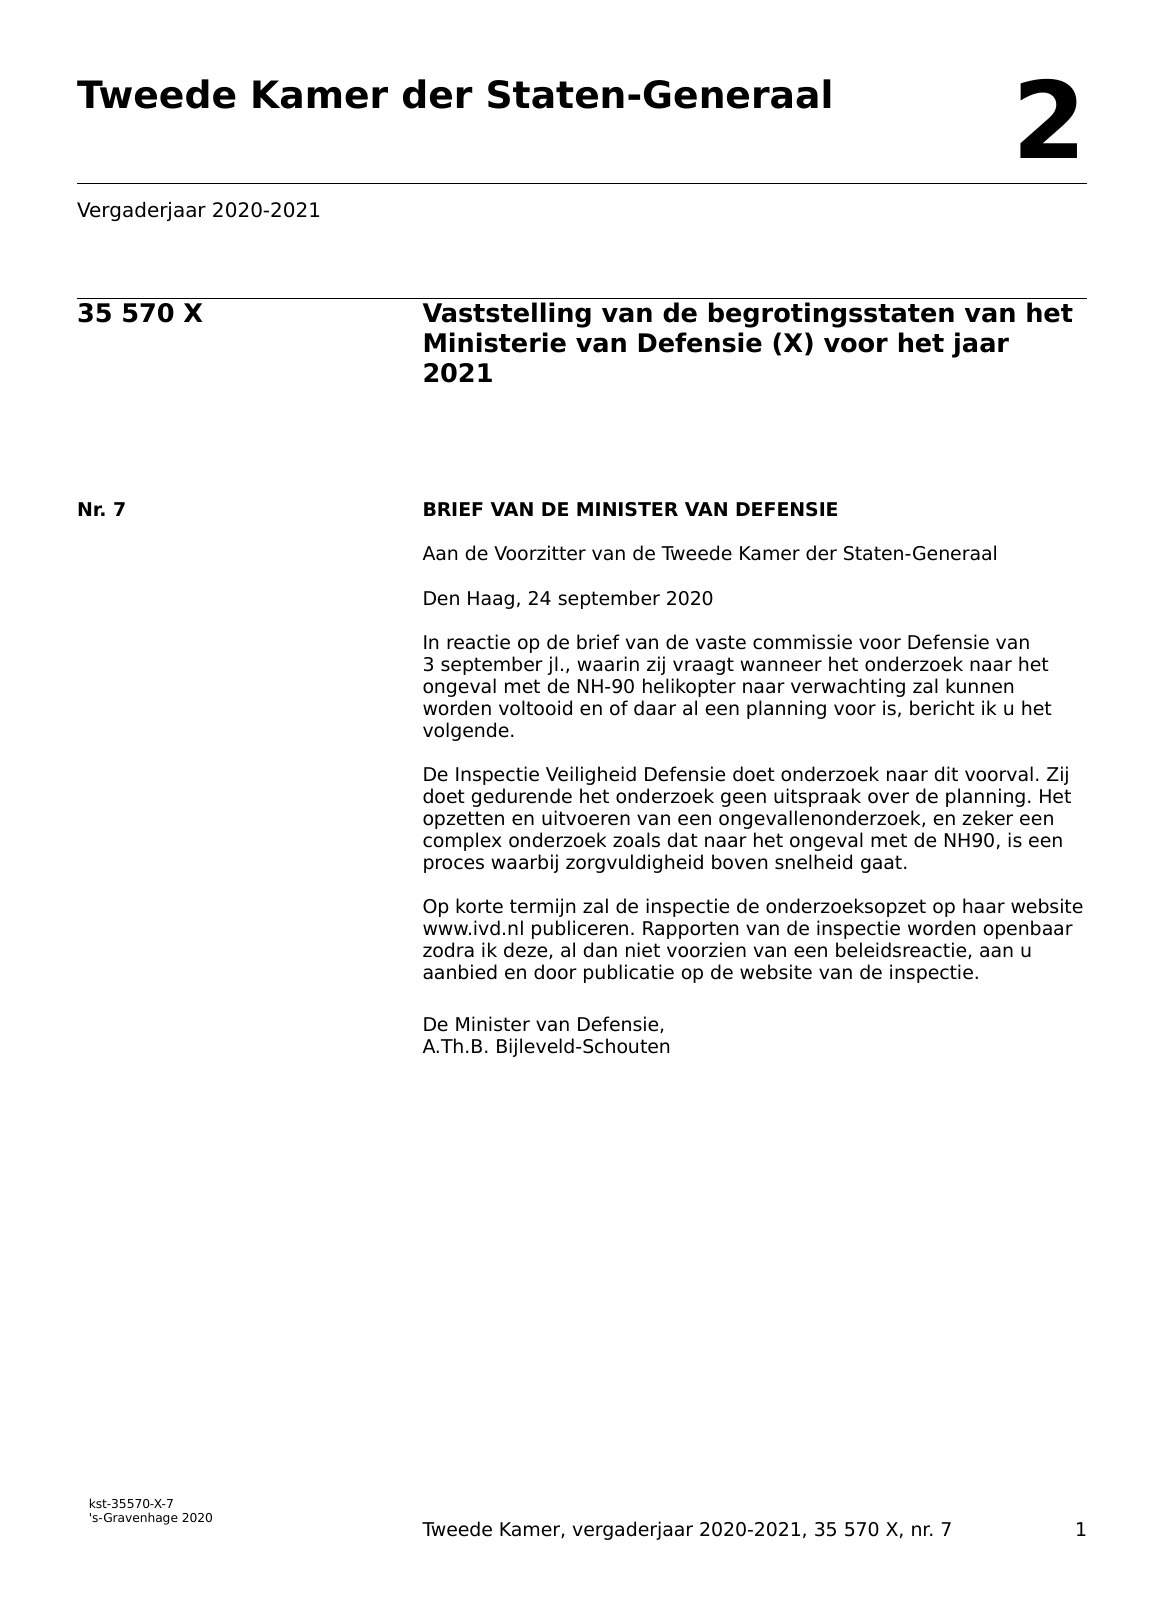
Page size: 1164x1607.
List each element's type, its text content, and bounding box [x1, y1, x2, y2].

table_header Tweede Kamer der Staten-Generaal [77, 59, 886, 183]
text Op korte termijn zal de inspectie de onderzoeksopzet op haar website www.ivd.nl publiceren. Rapporten van de inspectie worden openbaar zodra ik deze, al dan niet voorzien van een beleidsreactie, aan u aanbied en door publicatie op de website van de inspectie. [422, 896, 1087, 984]
table_cell Vergaderjaar 2020-2021 [77, 184, 1087, 298]
subtitle 35 570 X Vaststelling van de begrotingsstaten van het Ministerie van Defensie (X) voor het jaar 2021 [77, 299, 1087, 388]
text Aan de Voorzitter van de Tweede Kamer der Staten-Generaal [422, 543, 1087, 565]
text De Inspectie Veiligheid Defensie doet onderzoek naar dit voorval. Zij doet gedurende het onderzoek geen uitspraak over de planning. Het opzetten en uitvoeren van een ongevallenonderzoek, en zeker een complex onderzoek zoals dat naar het ongeval met de NH90, is een proces waarbij zorgvuldigheid boven snelheid gaat. [422, 764, 1087, 873]
text De Minister van Defensie, A.Th.B. Bijleveld-Schouten [422, 1014, 1087, 1058]
table_header 2 [886, 59, 1087, 183]
text In reactie op de brief van de vaste commissie voor Defensie van 3 september jl., waarin zij vraagt wanneer het onderzoek naar het ongeval met de NH-90 helikopter naar verwachting zal kunnen worden voltooid en of daar al een planning voor is, bericht ik u het volgende. [422, 632, 1087, 741]
text kst-35570-X-7 [88, 1497, 323, 1511]
text Den Haag, 24 september 2020 [422, 587, 1087, 609]
text 's-Gravenhage 2020 [88, 1511, 323, 1525]
subtitle Nr. 7 BRIEF VAN DE MINISTER VAN DEFENSIE [77, 499, 1087, 521]
